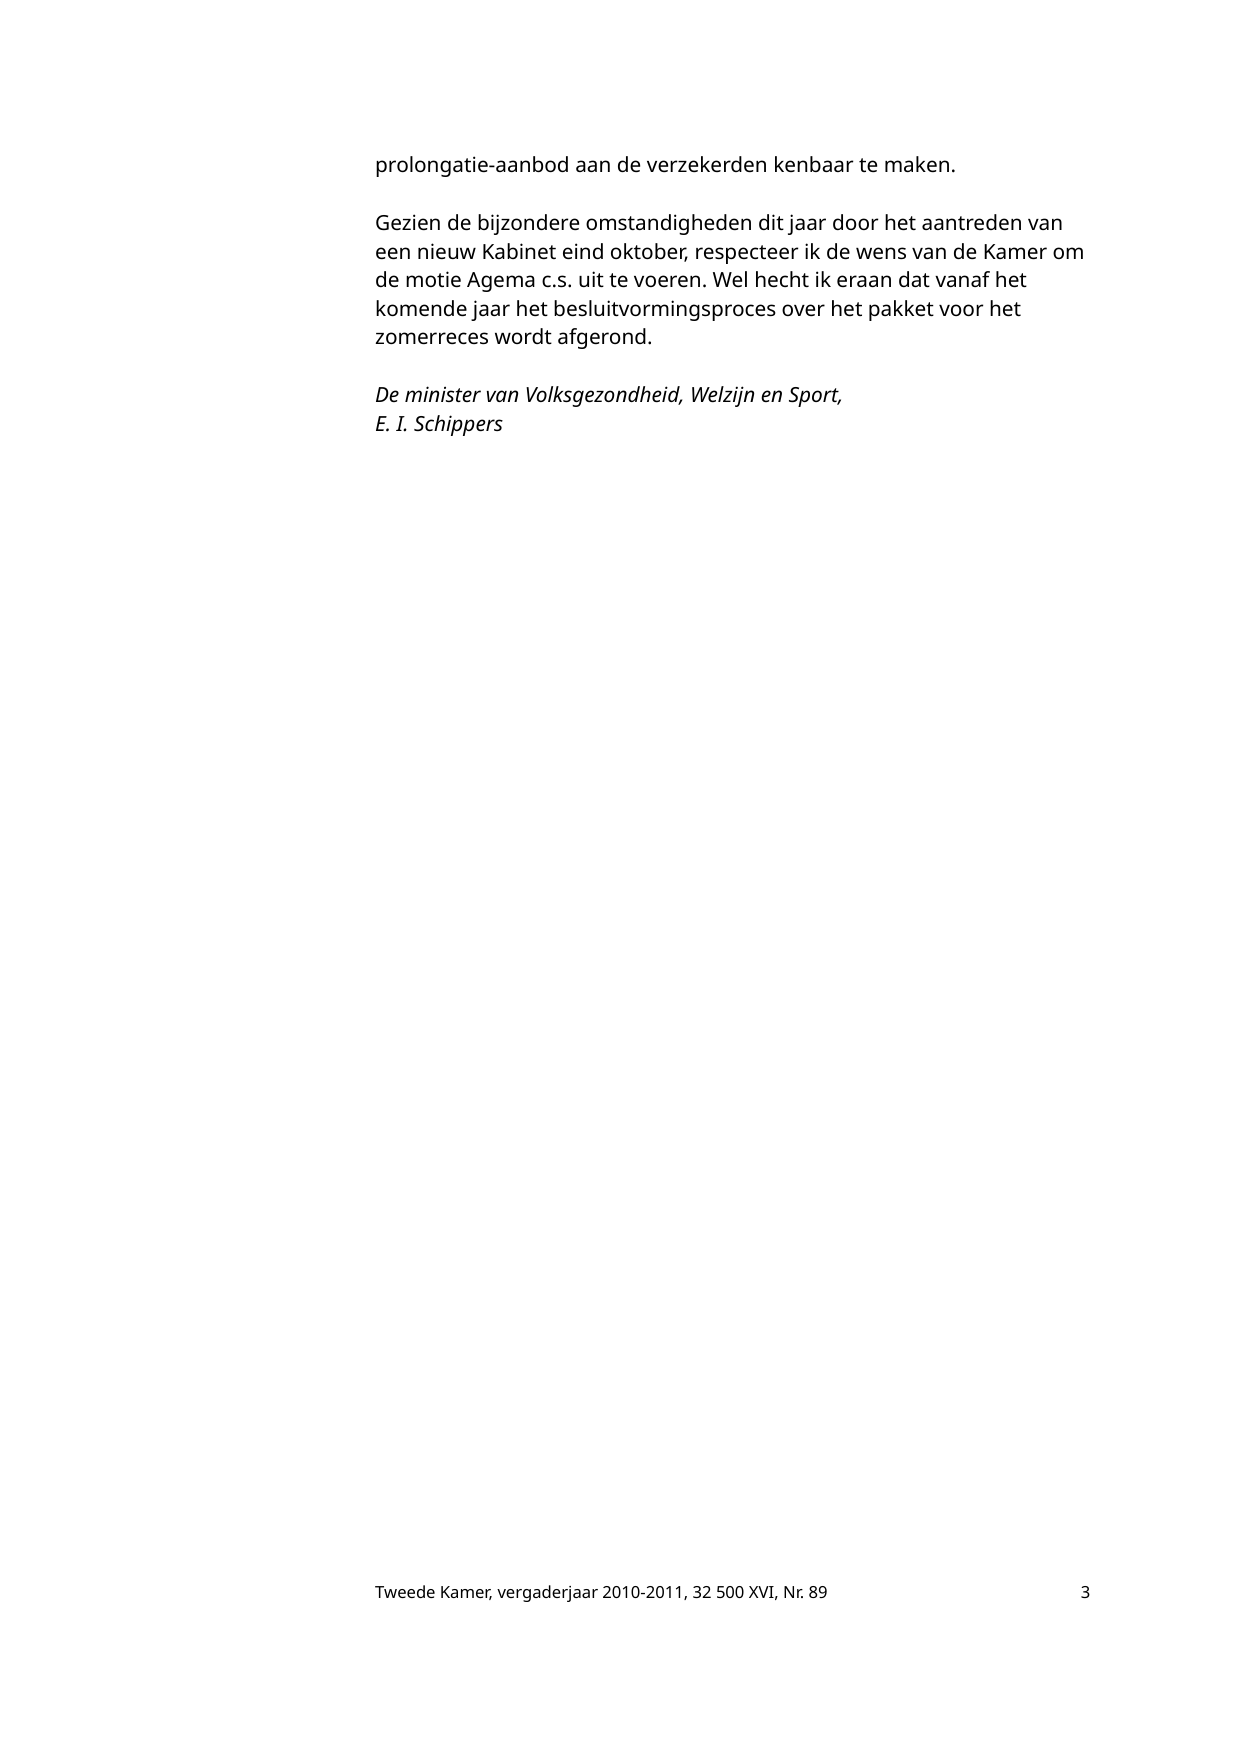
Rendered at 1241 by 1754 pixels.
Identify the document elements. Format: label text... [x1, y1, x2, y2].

text prolongatie-aanbod aan de verzekerden kenbaar te maken. [375, 150, 1090, 178]
text E. I. Schippers [375, 409, 1090, 437]
text Gezien de bijzondere omstandigheden dit jaar door het aantreden van een nieuw Kabinet eind oktober, respecteer ik de wens van de Kamer om de motie Agema c.s. uit te voeren. Wel hecht ik eraan dat vanaf het komende jaar het besluitvormingsproces over het pakket voor het zomerreces wordt afgerond. [375, 208, 1090, 351]
text De minister van Volksgezondheid, Welzijn en Sport, [375, 381, 1090, 409]
